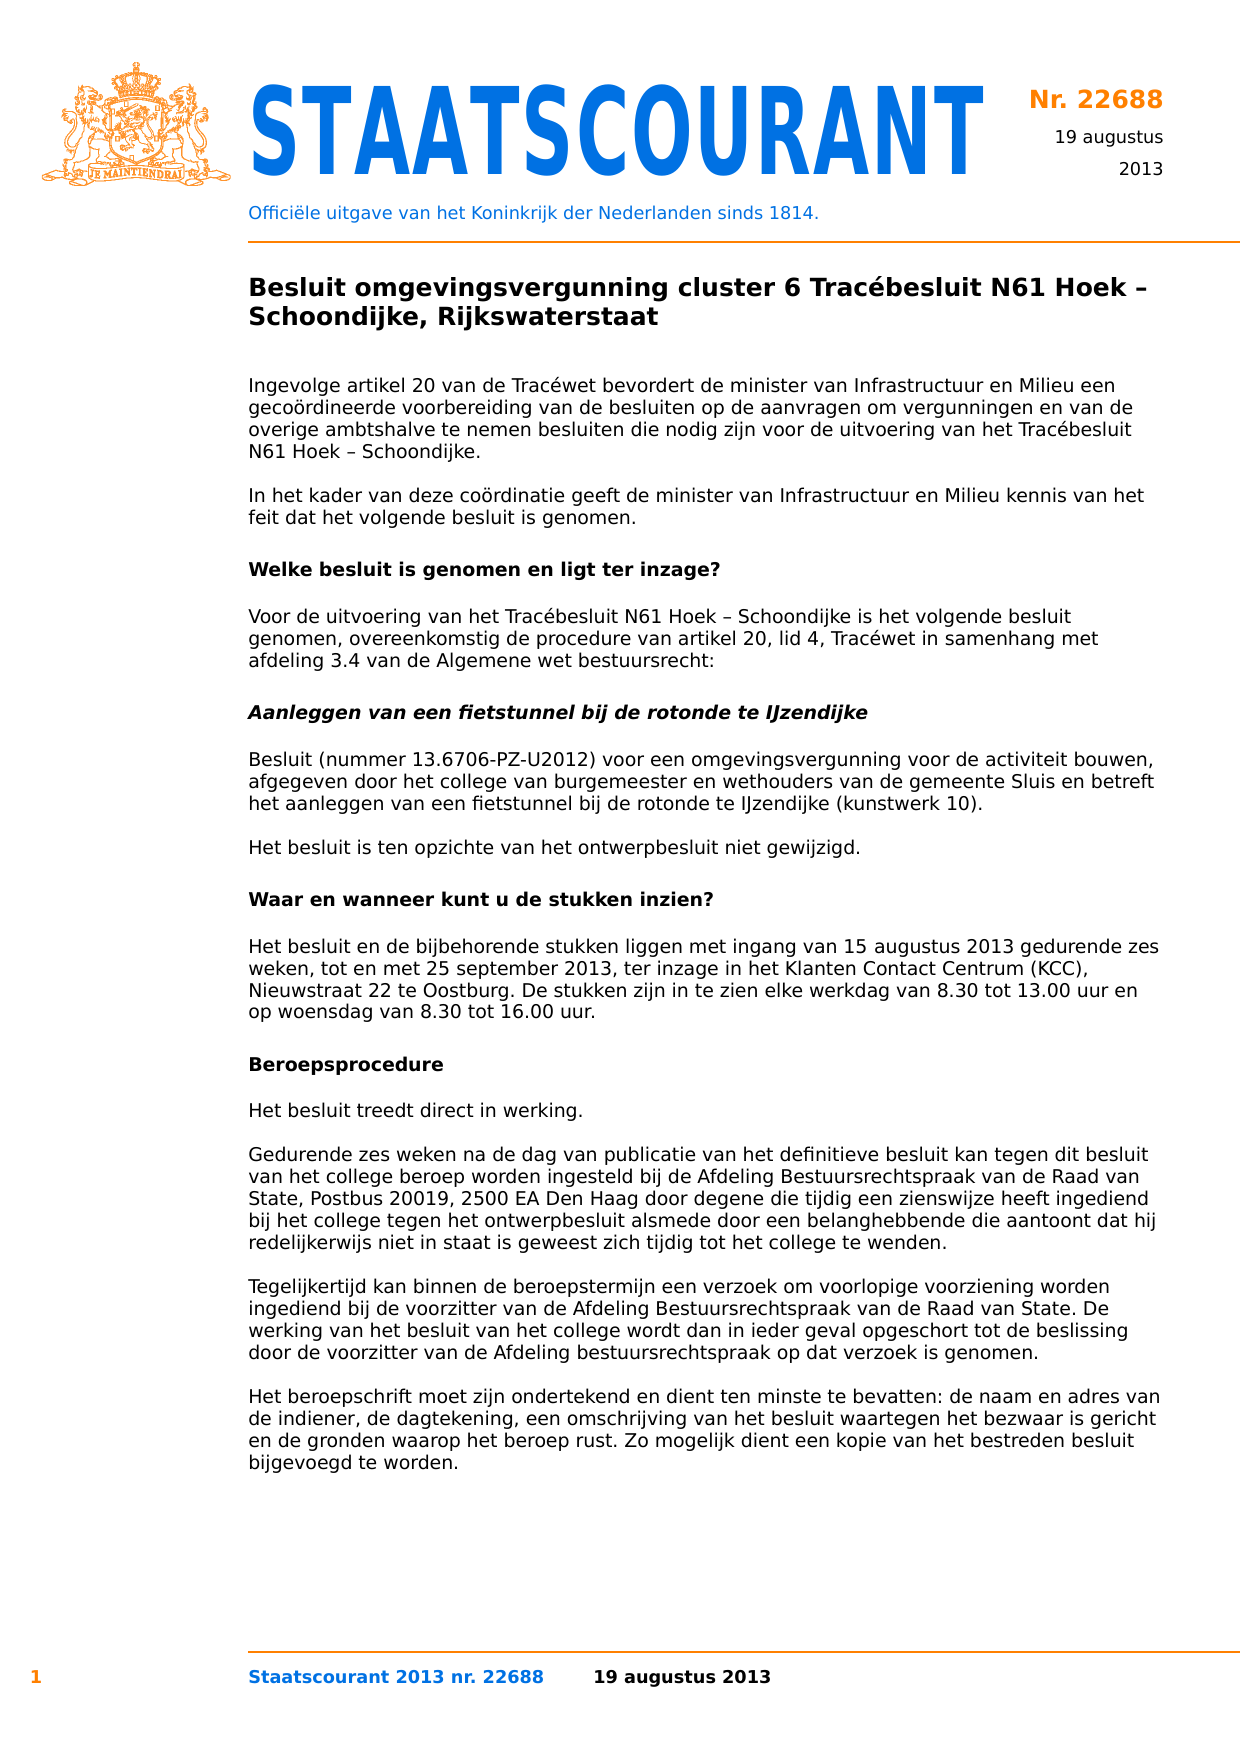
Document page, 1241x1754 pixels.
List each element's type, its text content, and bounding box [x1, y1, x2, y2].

text Het besluit en de bijbehorende stukken liggen met ingang van 15 augustus 2013 gedurende zes weken, tot en met 25 september 2013, ter inzage in het Klanten Contact Centrum (KCC), Nieuwstraat 22 te Oostburg. De stukken zijn in te zien elke werkdag van 8.30 tot 13.00 uur en op woensdag van 8.30 tot 16.00 uur. [248, 936, 1163, 1023]
table_header Nr. 22688 [998, 62, 1240, 121]
table_header [25, 62, 248, 241]
text Voor de uitvoering van het Tracébesluit N61 Hoek – Schoondijke is het volgende besluit genomen, overeenkomstig de procedure van artikel 20, lid 4, Tracéwet in samenhang met afdeling 3.4 van de Algemene wet bestuursrecht: [248, 606, 1163, 672]
text Het beroepschrift moet zijn ondertekend en dient ten minste te bevatten: de naam en adres van de indiener, de dagtekening, een omschrijving van het besluit waartegen het bezwaar is gericht en de gronden waarop het beroep rust. Zo mogelijk dient een kopie van het bestreden besluit bijgevoegd te worden. [248, 1386, 1163, 1474]
subtitle Besluit omgevingsvergunning cluster 6 Tracébesluit N61 Hoek – Schoondijke, Rijkswaterstaat [248, 273, 1163, 331]
table_cell Officiële uitgave van het Koninkrijk der Nederlanden sinds 1814. [248, 203, 1240, 241]
table_cell 19 augustus [998, 121, 1240, 153]
text Gedurende zes weken na de dag van publicatie van het definitieve besluit kan tegen dit besluit van het college beroep worden ingesteld bij de Afdeling Bestuursrechtspraak van de Raad van State, Postbus 20019, 2500 EA Den Haag door degene die tijdig een zienswijze heeft ingediend bij het college tegen het ontwerpbesluit alsmede door een belanghebbende die aantoont dat hij redelijkerwijs niet in staat is geweest zich tijdig tot het college te wenden. [248, 1144, 1163, 1254]
picture [41, 62, 231, 186]
text Ingevolge artikel 20 van de Tracéwet bevordert de minister van Infrastructuur en Milieu een gecoördineerde voorbereiding van de besluiten op de aanvragen om vergunningen en van de overige ambtshalve te nemen besluiten die nodig zijn voor de uitvoering van het Tracébesluit N61 Hoek – Schoondijke. [248, 375, 1163, 463]
table_header STAATSCOURANT [248, 62, 998, 203]
subtitle Beroepsprocedure [248, 1053, 1163, 1075]
table_cell 2013 [998, 153, 1240, 203]
subtitle Welke besluit is genomen en ligt ter inzage? [248, 559, 1163, 581]
subtitle Waar en wanneer kunt u de stukken inzien? [248, 888, 1163, 911]
subtitle Aanleggen van een fietstunnel bij de rotonde te IJzendijke [248, 702, 1163, 724]
text In het kader van deze coördinatie geeft de minister van Infrastructuur en Milieu kennis van het feit dat het volgende besluit is genomen. [248, 485, 1163, 529]
text Tegelijkertijd kan binnen de beroepstermijn een verzoek om voorlopige voorziening worden ingediend bij de voorzitter van de Afdeling Bestuursrechtspraak van de Raad van State. De werking van het besluit van het college wordt dan in ieder geval opgeschort tot de beslissing door de voorzitter van de Afdeling bestuursrechtspraak op dat verzoek is genomen. [248, 1276, 1163, 1364]
text Het besluit is ten opzichte van het ontwerpbesluit niet gewijzigd. [248, 837, 1163, 858]
text Het besluit treedt direct in werking. [248, 1100, 1163, 1122]
text Besluit (nummer 13.6706-PZ-U2012) voor een omgevingsvergunning voor de activiteit bouwen, afgegeven door het college van burgemeester en wethouders van de gemeente Sluis en betreft het aanleggen van een fietstunnel bij de rotonde te IJzendijke (kunstwerk 10). [248, 749, 1163, 815]
